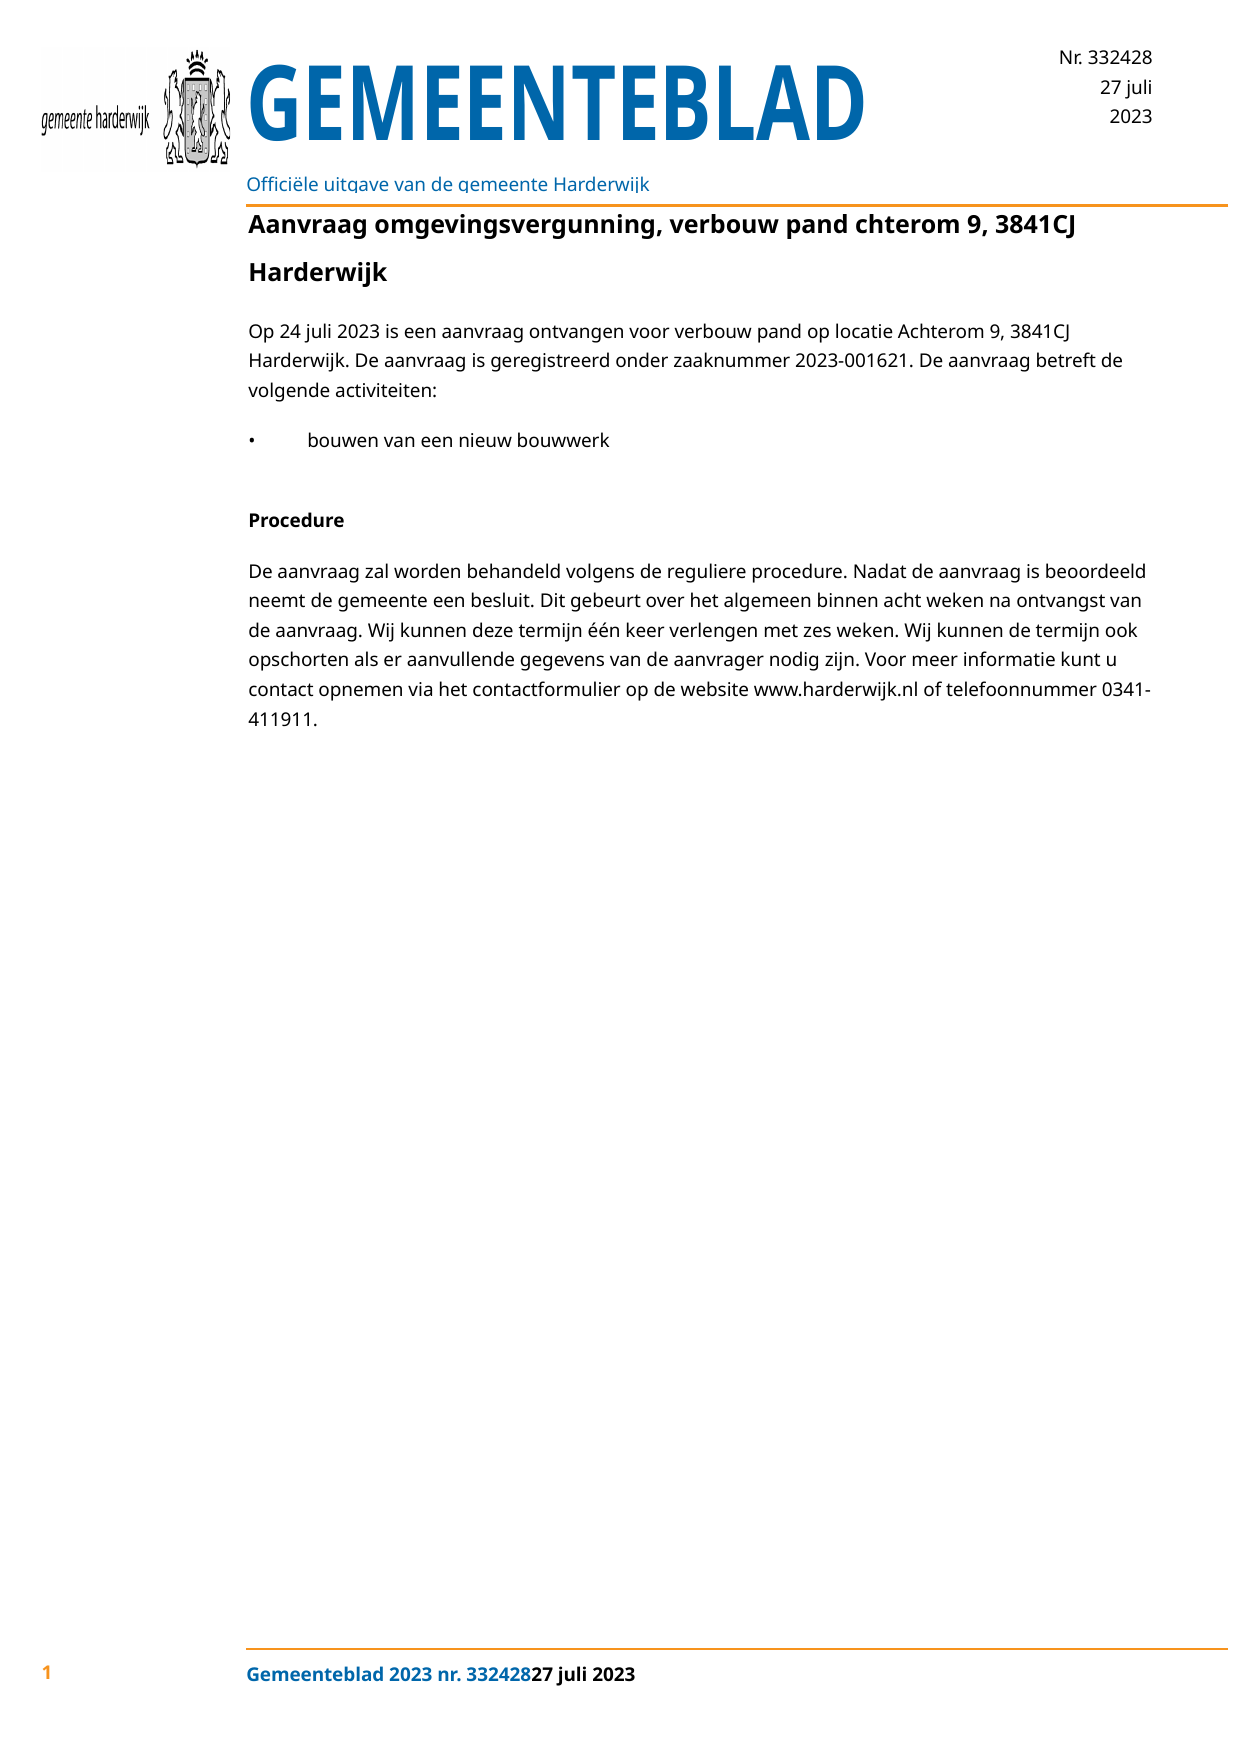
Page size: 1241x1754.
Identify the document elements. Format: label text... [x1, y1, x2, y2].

picture [41, 47, 231, 172]
text Op 24 juli 2023 is een aanvraag ontvangen voor verbouw pand op locatie Achterom 9, 3841CJ Harderwijk. De aanvraag is geregistreerd onder zaaknummer 2023-001621. De aanvraag betreft de volgende activiteiten: [248, 318, 1152, 403]
list bouwen van een nieuw bouwwerk [248, 427, 1152, 453]
text Aanvraag omgevingsvergunning, verbouw pand chterom 9, 3841CJ Harderwijk [248, 207, 1152, 288]
text Procedure [248, 507, 1152, 533]
text De aanvraag zal worden behandeld volgens de reguliere procedure. Nadat de aanvraag is beoordeeld neemt de gemeente een besluit. Dit gebeurt over het algemeen binnen acht weken na ontvangst van de aanvraag. Wij kunnen deze termijn één keer verlengen met zes weken. Wij kunnen de termijn ook opschorten als er aanvullende gegevens van de aanvrager nodig zijn. Voor meer informatie kunt u contact opnemen via het contactformulier op de website www.harderwijk.nl of telefoonnummer 0341-411911. [248, 558, 1152, 732]
